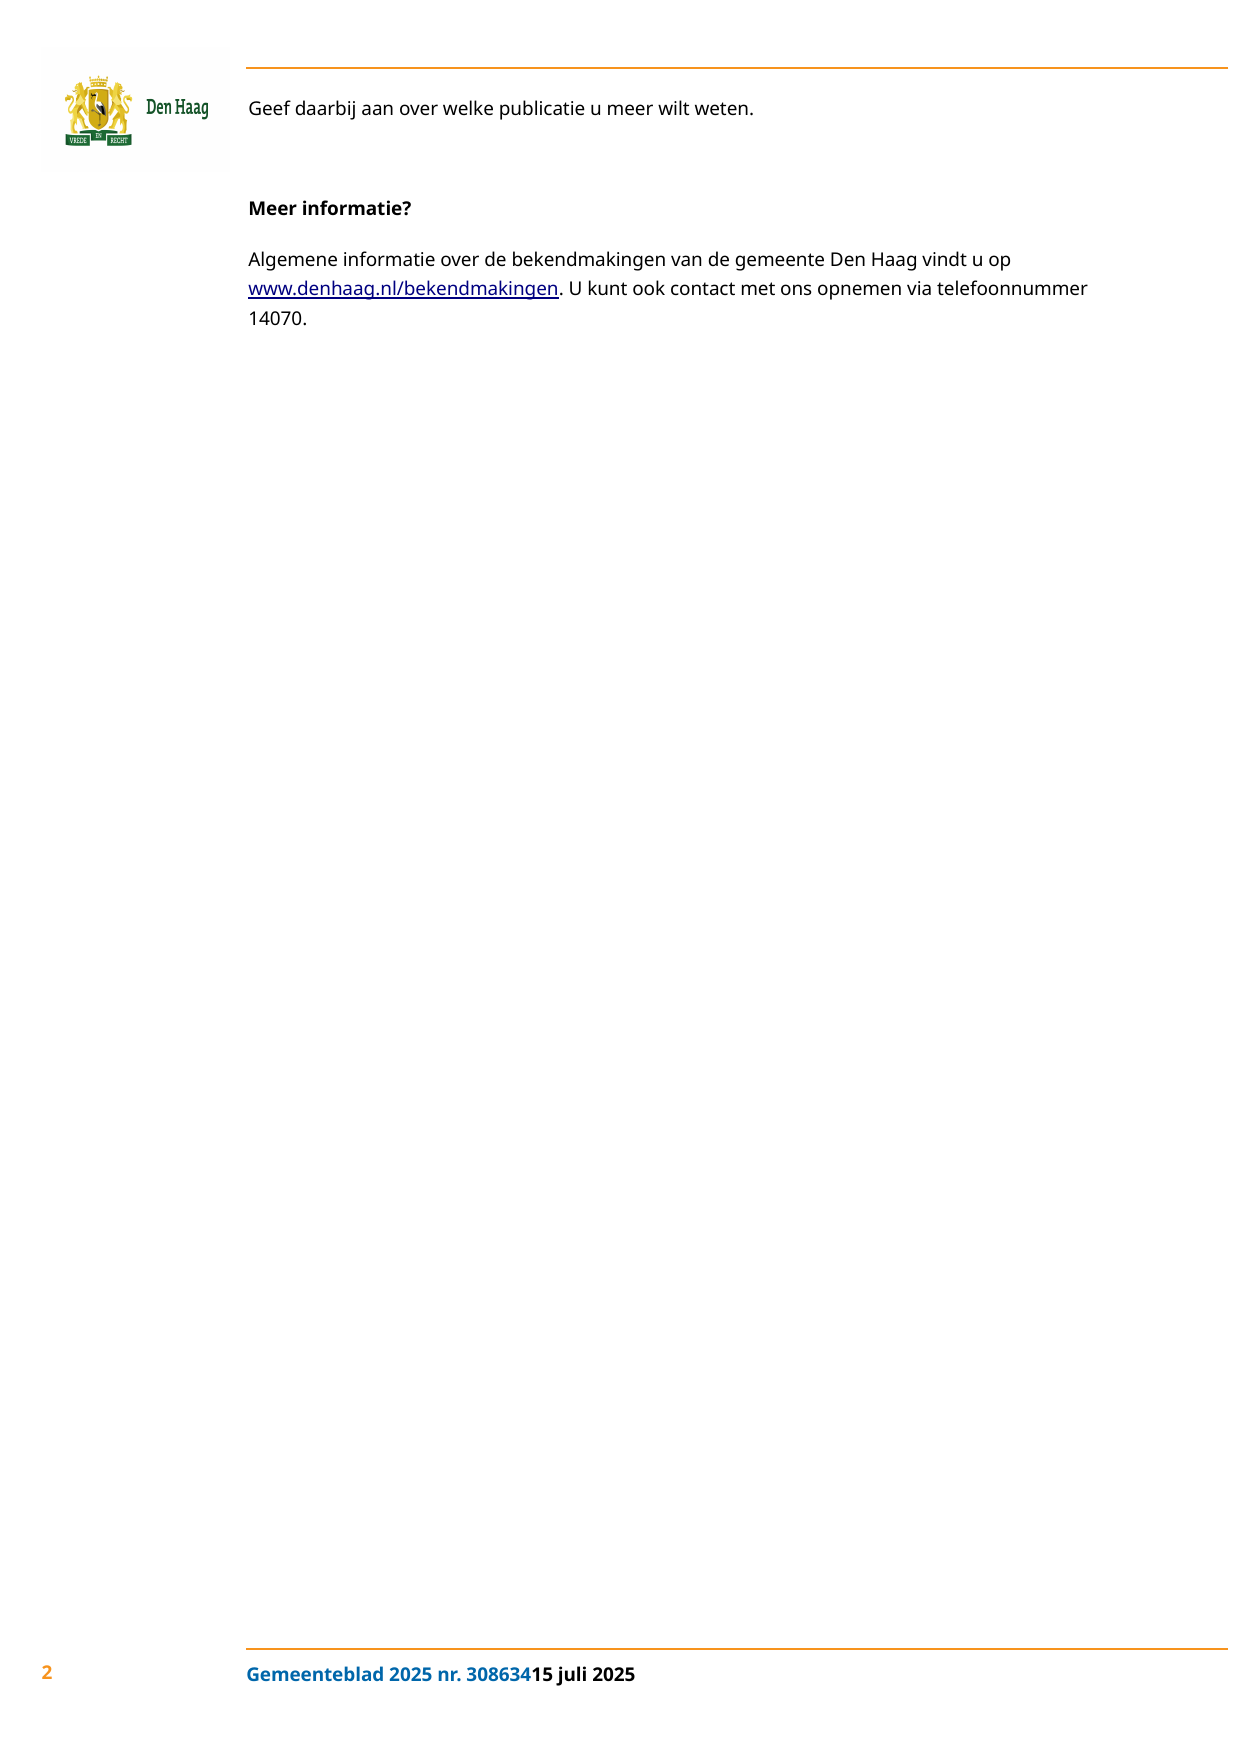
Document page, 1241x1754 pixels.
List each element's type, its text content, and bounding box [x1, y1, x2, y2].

picture [41, 47, 231, 172]
text Algemene informatie over de bekendmakingen van de gemeente Den Haag vindt u op www.denhaag.nl/bekendmakingen. U kunt ook contact met ons opnemen via telefoonnummer 14070. [248, 246, 1152, 331]
text Geef daarbij aan over welke publicatie u meer wilt weten. [248, 95, 1152, 121]
text Meer informatie? [248, 196, 1152, 221]
